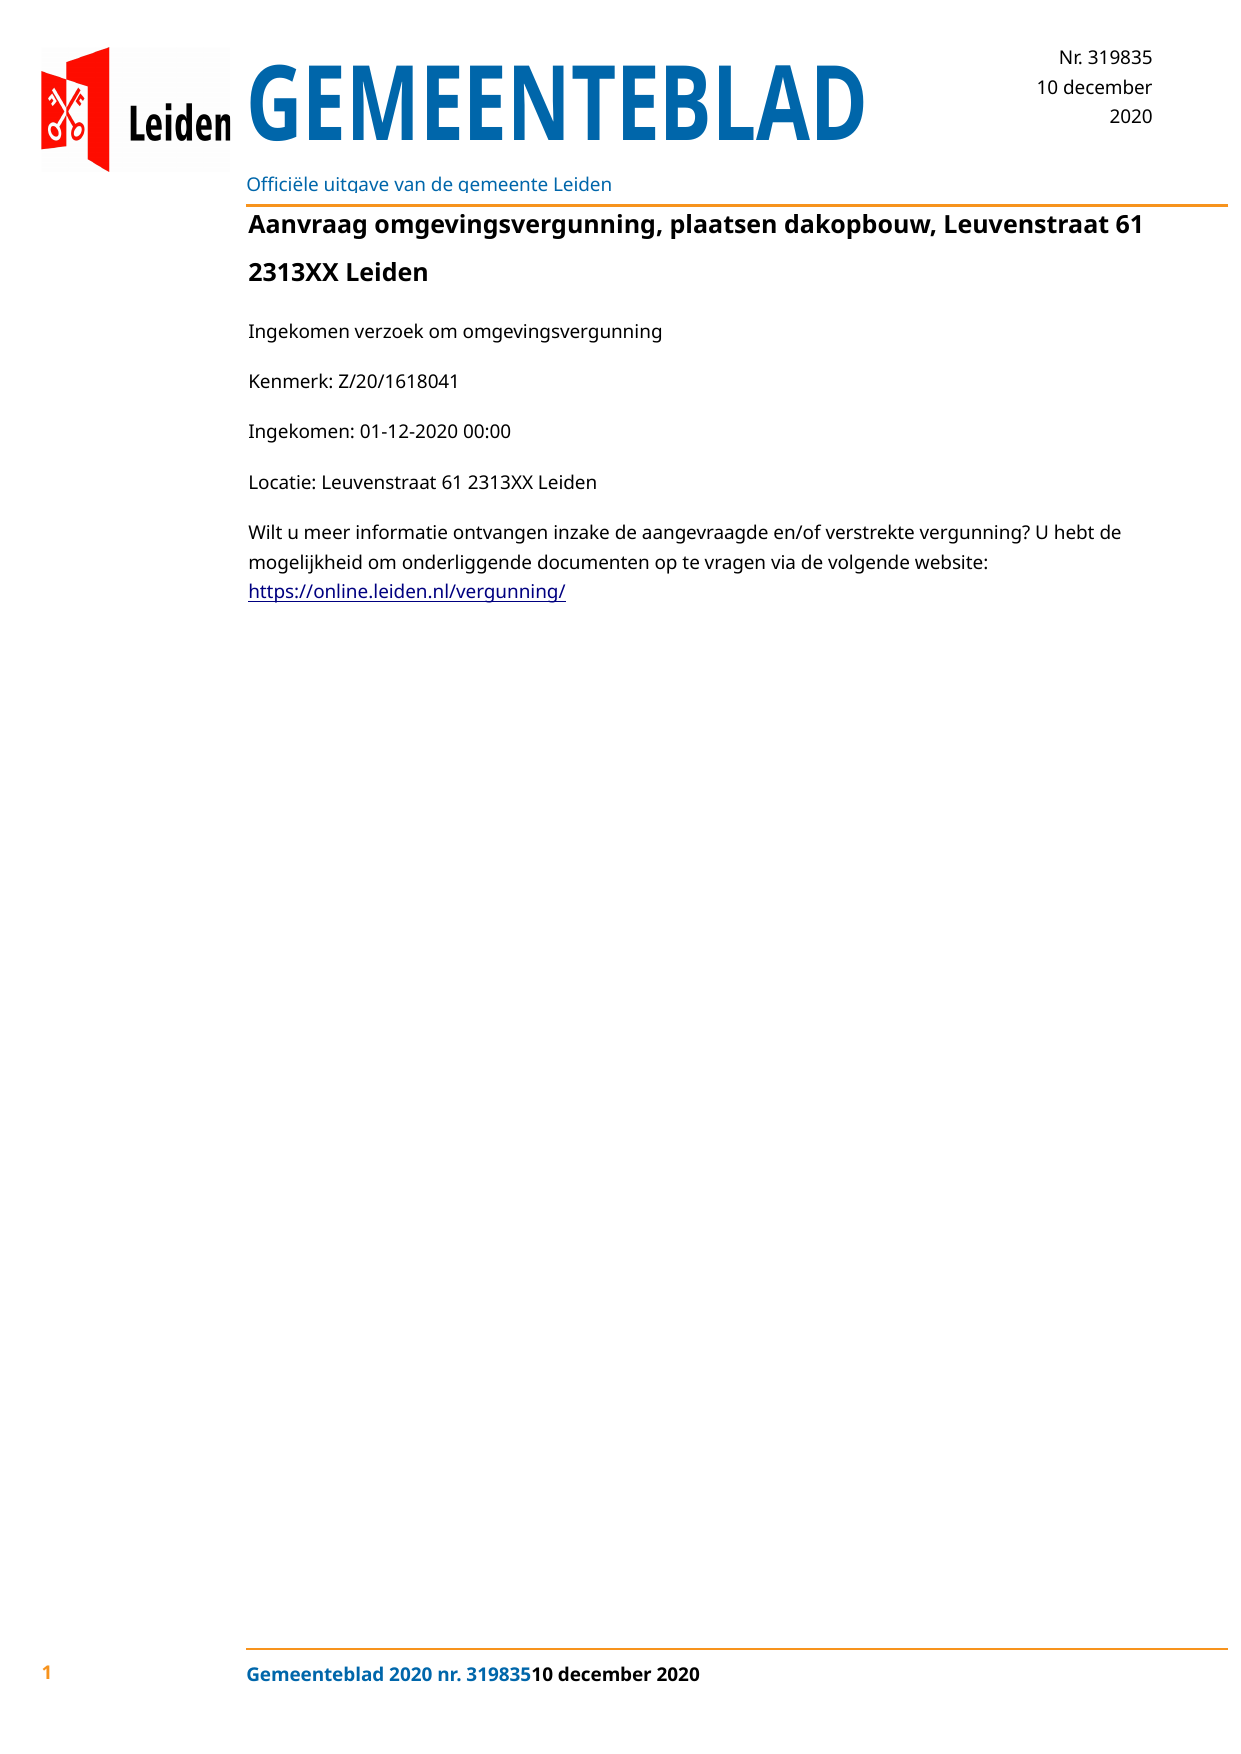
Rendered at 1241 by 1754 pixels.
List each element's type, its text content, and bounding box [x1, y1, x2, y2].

text Wilt u meer informatie ontvangen inzake de aangevraagde en/of verstrekte vergunning? U hebt de mogelijkheid om onderliggende documenten op te vragen via de volgende website: https://online.leiden.nl/vergunning/ [248, 519, 1152, 604]
text Ingekomen: 01-12-2020 00:00 [248, 419, 1152, 444]
text Aanvraag omgevingsvergunning, plaatsen dakopbouw, Leuvenstraat 61 2313XX Leiden [248, 207, 1152, 288]
text Kenmerk: Z/20/1618041 [248, 368, 1152, 394]
picture [41, 47, 231, 172]
text Locatie: Leuvenstraat 61 2313XX Leiden [248, 469, 1152, 495]
text Ingekomen verzoek om omgevingsvergunning [248, 318, 1152, 344]
